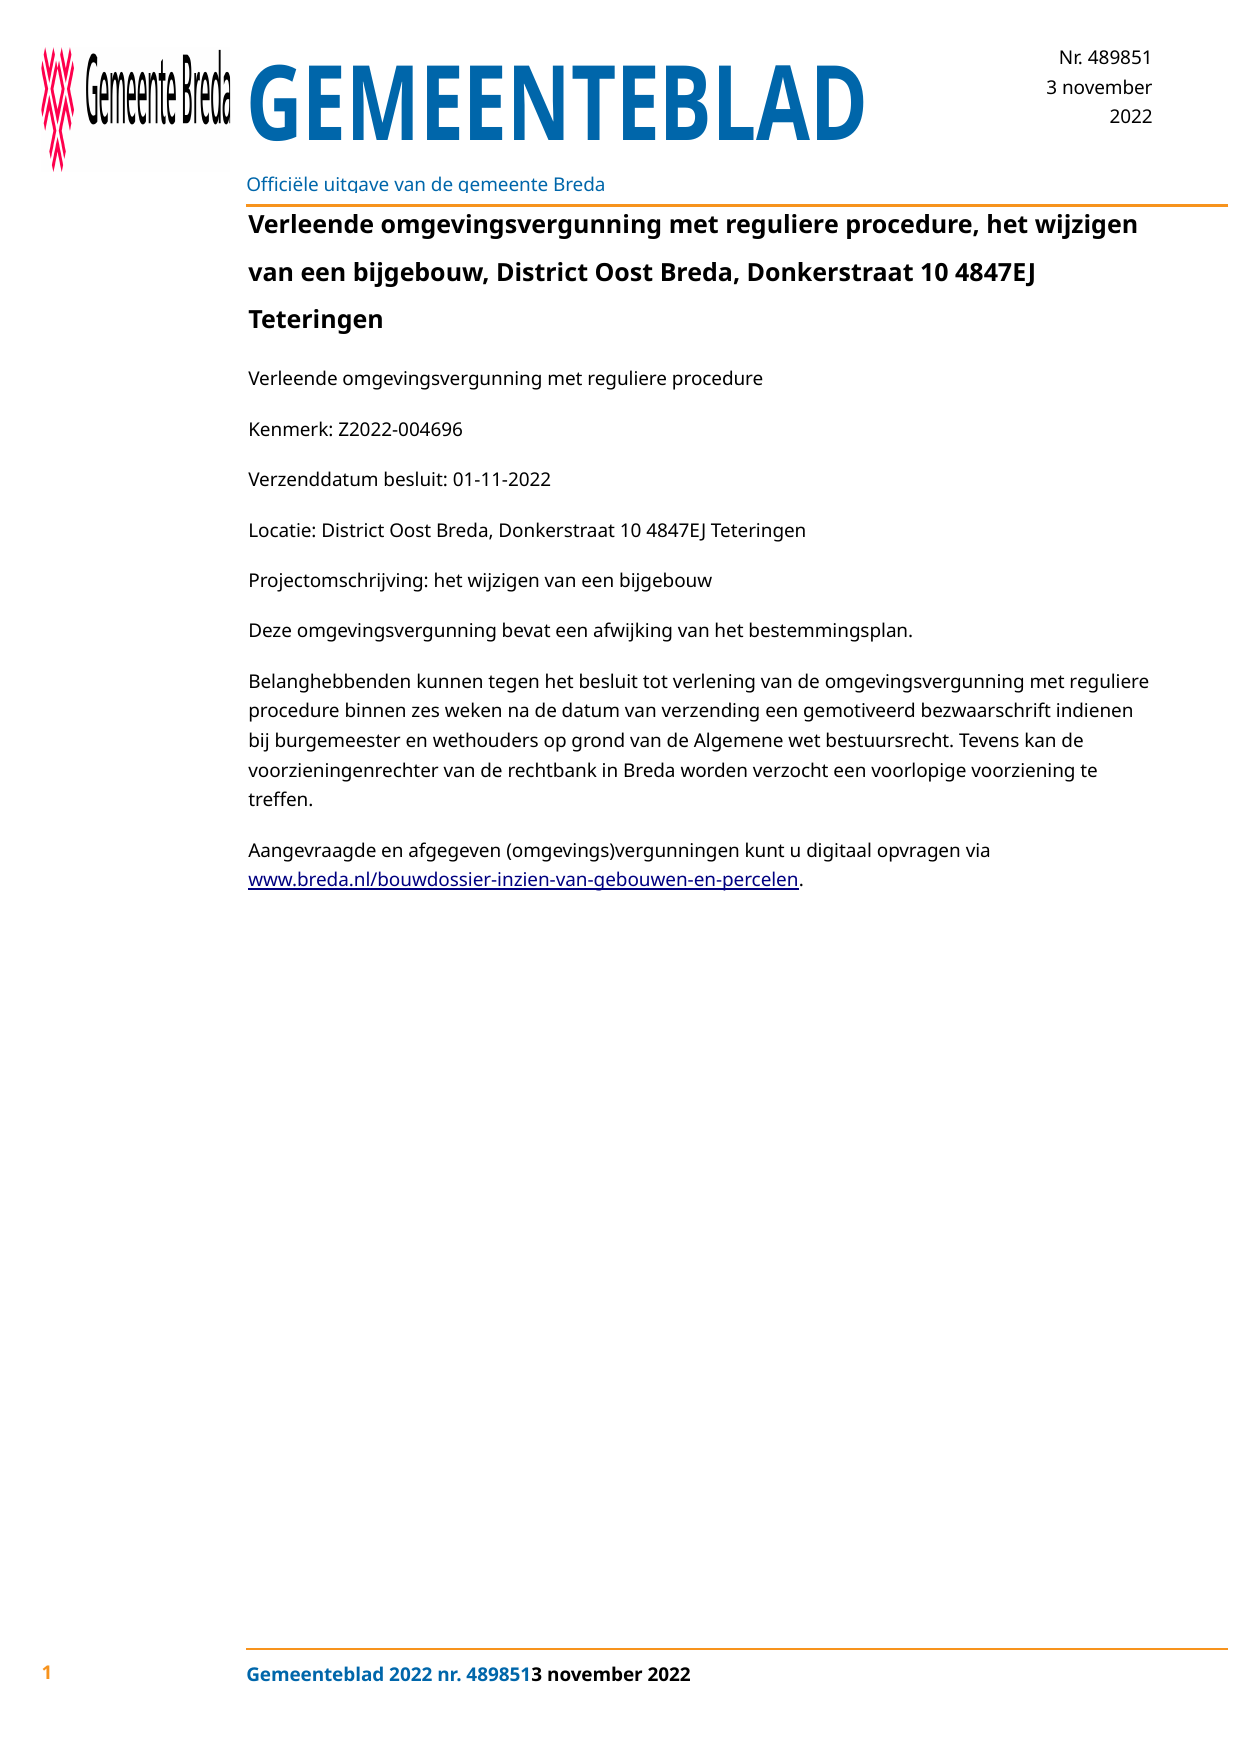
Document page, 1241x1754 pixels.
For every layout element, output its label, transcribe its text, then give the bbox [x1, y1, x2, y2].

text Projectomschrijving: het wijzigen van een bijgebouw [248, 567, 1152, 593]
text Verleende omgevingsvergunning met reguliere procedure, het wijzigen van een bijgebouw, District Oost Breda, Donkerstraat 10 4847EJ Teteringen [248, 207, 1152, 336]
picture [41, 47, 231, 172]
text Deze omgevingsvergunning bevat een afwijking van het bestemmingsplan. [248, 618, 1152, 643]
text Locatie: District Oost Breda, Donkerstraat 10 4847EJ Teteringen [248, 517, 1152, 542]
text Kenmerk: Z2022-004696 [248, 416, 1152, 442]
text Verzenddatum besluit: 01-11-2022 [248, 466, 1152, 492]
text Verleende omgevingsvergunning met reguliere procedure [248, 366, 1152, 391]
text Belanghebbenden kunnen tegen het besluit tot verlening van de omgevingsvergunning met reguliere procedure binnen zes weken na de datum van verzending een gemotiveerd bezwaarschrift indienen bij burgemeester en wethouders op grond van de Algemene wet bestuursrecht. Tevens kan de voorzieningenrechter van de rechtbank in Breda worden verzocht een voorlopige voorziening te treffen. [248, 668, 1152, 812]
text Aangevraagde en afgegeven (omgevings)vergunningen kunt u digitaal opvragen via www.breda.nl/bouwdossier-inzien-van-gebouwen-en-percelen. [248, 837, 1152, 892]
